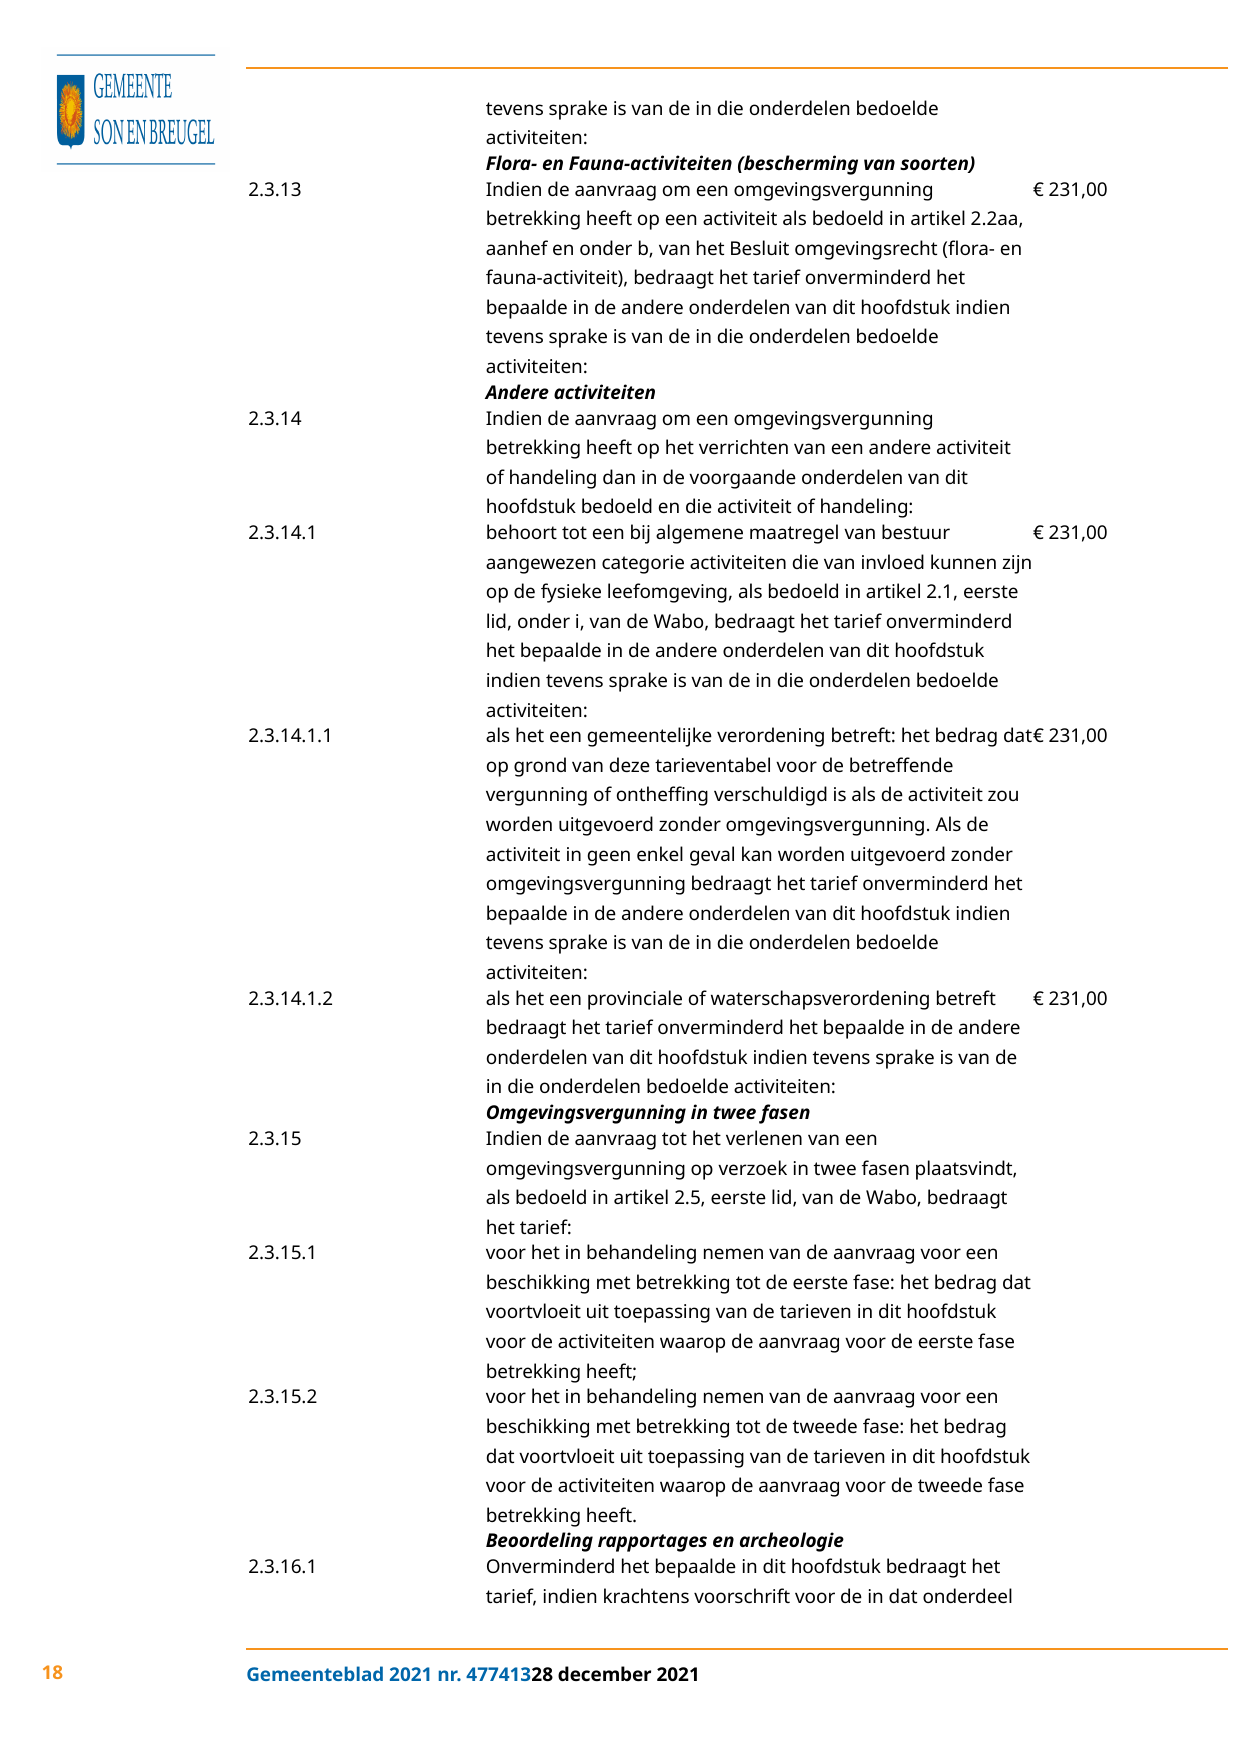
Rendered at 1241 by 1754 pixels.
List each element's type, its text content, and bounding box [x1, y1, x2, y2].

table_cell Flora- en Fauna-activiteiten (bescherming van soorten) [486, 150, 1033, 176]
table_cell Indien de aanvraag om een omgevingsvergunning betrekking heeft op het verrichten van een andere activiteit of handeling dan in de voorgaande onderdelen van dit hoofdstuk bedoeld en die activiteit of handeling: [486, 405, 1033, 519]
table_cell Andere activiteiten [486, 379, 1033, 405]
table_cell € 231,00 [1033, 723, 1152, 985]
table_cell Onverminderd het bepaalde in dit hoofdstuk bedraagt het tarief, indien krachtens voorschrift voor de in dat onderdeel [486, 1554, 1033, 1609]
table_cell [1033, 1125, 1152, 1239]
table_cell € 231,00 [1033, 176, 1152, 379]
table_cell [1033, 1099, 1152, 1125]
table_cell 2.3.14 [248, 405, 486, 519]
table_cell als het een provinciale of waterschapsverordening betreft bedraagt het tarief onverminderd het bepaalde in de andere onderdelen van dit hoofdstuk indien tevens sprake is van de in die onderdelen bedoelde activiteiten: [486, 985, 1033, 1099]
table_cell [248, 1099, 486, 1125]
table_cell 2.3.15.1 [248, 1240, 486, 1384]
table_cell [248, 379, 486, 405]
table_cell 2.3.14.1.1 [248, 723, 486, 985]
table_cell Omgevingsvergunning in twee fasen [486, 1099, 1033, 1125]
table_cell [1033, 1528, 1152, 1553]
table_cell € 231,00 [1033, 985, 1152, 1099]
table_cell voor het in behandeling nemen van de aanvraag voor een beschikking met betrekking tot de eerste fase: het bedrag dat voortvloeit uit toepassing van de tarieven in dit hoofdstuk voor de activiteiten waarop de aanvraag voor de eerste fase betrekking heeft; [486, 1240, 1033, 1384]
table_cell 2.3.16.1 [248, 1554, 486, 1609]
table_cell [248, 95, 486, 150]
table_cell Indien de aanvraag om een omgevingsvergunning betrekking heeft op een activiteit als bedoeld in artikel 2.2aa, aanhef en onder b, van het Besluit omgevingsrecht (flora- en fauna-activiteit), bedraagt het tarief onverminderd het bepaalde in de andere onderdelen van dit hoofdstuk indien tevens sprake is van de in die onderdelen bedoelde activiteiten: [486, 176, 1033, 379]
table_cell [1033, 379, 1152, 405]
table_cell Indien de aanvraag tot het verlenen van een omgevingsvergunning op verzoek in twee fasen plaatsvindt, als bedoeld in artikel 2.5, eerste lid, van de Wabo, bedraagt het tarief: [486, 1125, 1033, 1239]
table_cell [248, 150, 486, 176]
table_cell [1033, 1554, 1152, 1609]
table_cell [248, 1528, 486, 1553]
table_cell 2.3.14.1 [248, 519, 486, 722]
table_cell 2.3.15 [248, 1125, 486, 1239]
table_cell voor het in behandeling nemen van de aanvraag voor een beschikking met betrekking tot de tweede fase: het bedrag dat voortvloeit uit toepassing van de tarieven in dit hoofdstuk voor de activiteiten waarop de aanvraag voor de tweede fase betrekking heeft. [486, 1384, 1033, 1528]
table_cell € 231,00 [1033, 519, 1152, 722]
table_cell Beoordeling rapportages en archeologie [486, 1528, 1033, 1553]
picture [41, 47, 231, 172]
table_cell [1033, 95, 1152, 150]
table_cell als het een gemeentelijke verordening betreft: het bedrag dat op grond van deze tarieventabel voor de betreffende vergunning of ontheffing verschuldigd is als de activiteit zou worden uitgevoerd zonder omgevingsvergunning. Als de activiteit in geen enkel geval kan worden uitgevoerd zonder omgevingsvergunning bedraagt het tarief onverminderd het bepaalde in de andere onderdelen van dit hoofdstuk indien tevens sprake is van de in die onderdelen bedoelde activiteiten: [486, 723, 1033, 985]
table_cell [1033, 150, 1152, 176]
table_cell behoort tot een bij algemene maatregel van bestuur aangewezen categorie activiteiten die van invloed kunnen zijn op de fysieke leefomgeving, als bedoeld in artikel 2.1, eerste lid, onder i, van de Wabo, bedraagt het tarief onverminderd het bepaalde in de andere onderdelen van dit hoofdstuk indien tevens sprake is van de in die onderdelen bedoelde activiteiten: [486, 519, 1033, 722]
table_cell [1033, 1240, 1152, 1384]
table_cell [1033, 405, 1152, 519]
table_cell 2.3.15.2 [248, 1384, 486, 1528]
table_cell [1033, 1384, 1152, 1528]
table_cell tevens sprake is van de in die onderdelen bedoelde activiteiten: [486, 95, 1033, 150]
table_cell 2.3.14.1.2 [248, 985, 486, 1099]
table_cell 2.3.13 [248, 176, 486, 379]
